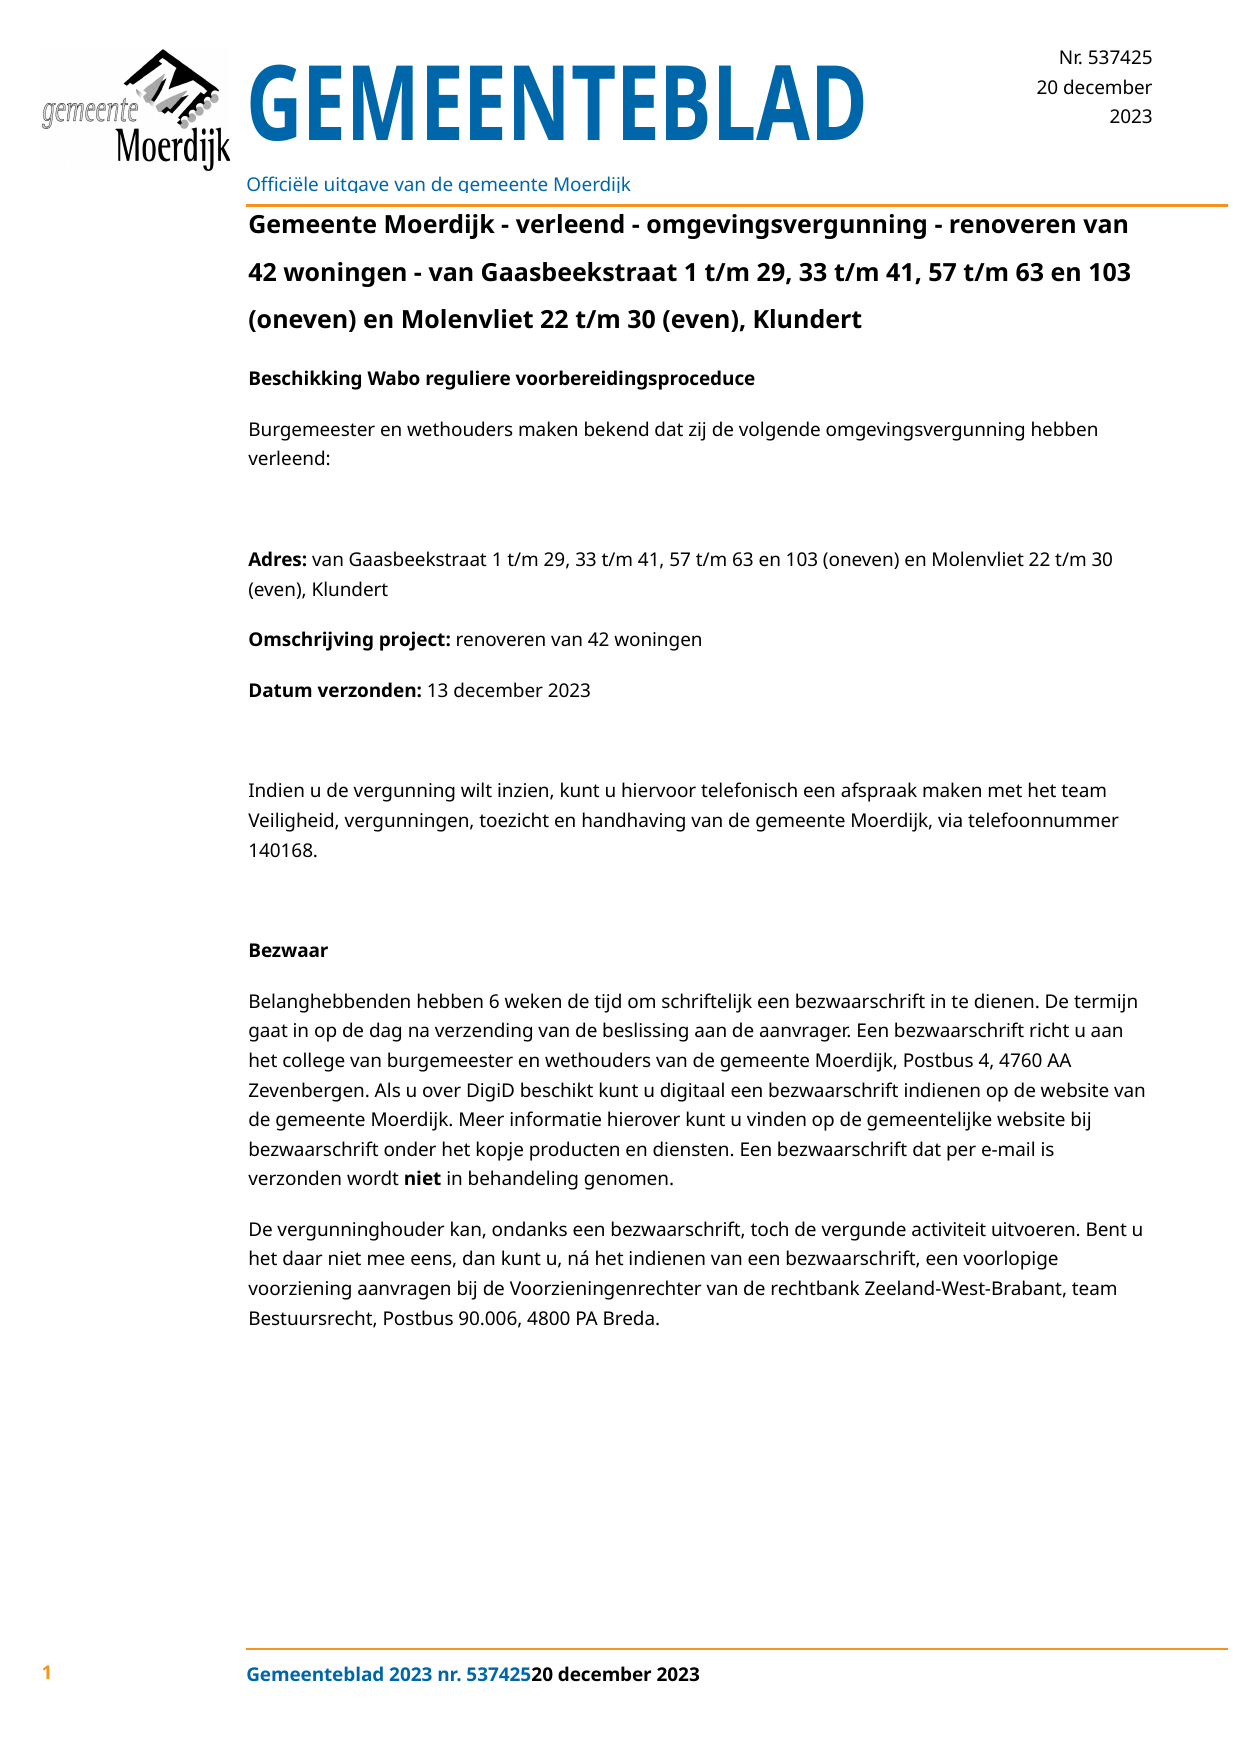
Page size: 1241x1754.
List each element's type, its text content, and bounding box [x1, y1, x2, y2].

text Beschikking Wabo reguliere voorbereidingsproceduce [248, 366, 1152, 391]
picture [41, 47, 231, 172]
text Bezwaar [248, 938, 1152, 963]
text Adres: van Gaasbeekstraat 1 t/m 29, 33 t/m 41, 57 t/m 63 en 103 (oneven) en Molenvliet 22 t/m 30 (even), Klundert [248, 546, 1152, 602]
text Datum verzonden: 13 december 2023 [248, 677, 1152, 702]
text Omschrijving project: renoveren van 42 woningen [248, 626, 1152, 652]
text De vergunninghouder kan, ondanks een bezwaarschrift, toch de vergunde activiteit uitvoeren. Bent u het daar niet mee eens, dan kunt u, ná het indienen van een bezwaarschrift, een voorlopige voorziening aanvragen bij de Voorzieningenrechter van de rechtbank Zeeland-West-Brabant, team Bestuursrecht, Postbus 90.006, 4800 PA Breda. [248, 1216, 1152, 1330]
text Gemeente Moerdijk - verleend - omgevingsvergunning - renoveren van 42 woningen - van Gaasbeekstraat 1 t/m 29, 33 t/m 41, 57 t/m 63 en 103 (oneven) en Molenvliet 22 t/m 30 (even), Klundert [248, 207, 1152, 336]
text Burgemeester en wethouders maken bekend dat zij de volgende omgevingsvergunning hebben verleend: [248, 416, 1152, 471]
text Belanghebbenden hebben 6 weken de tijd om schriftelijk een bezwaarschrift in te dienen. De termijn gaat in op de dag na verzending van de beslissing aan de aanvrager. Een bezwaarschrift richt u aan het college van burgemeester en wethouders van de gemeente Moerdijk, Postbus 4, 4760 AA Zevenbergen. Als u over DigiD beschikt kunt u digitaal een bezwaarschrift indienen op de website van de gemeente Moerdijk. Meer informatie hierover kunt u vinden op de gemeentelijke website bij bezwaarschrift onder het kopje producten en diensten. Een bezwaarschrift dat per e-mail is verzonden wordt niet in behandeling genomen. [248, 988, 1152, 1191]
text Indien u de vergunning wilt inzien, kunt u hiervoor telefonisch een afspraak maken met het team Veiligheid, vergunningen, toezicht en handhaving van de gemeente Moerdijk, via telefoonnummer 140168. [248, 778, 1152, 862]
